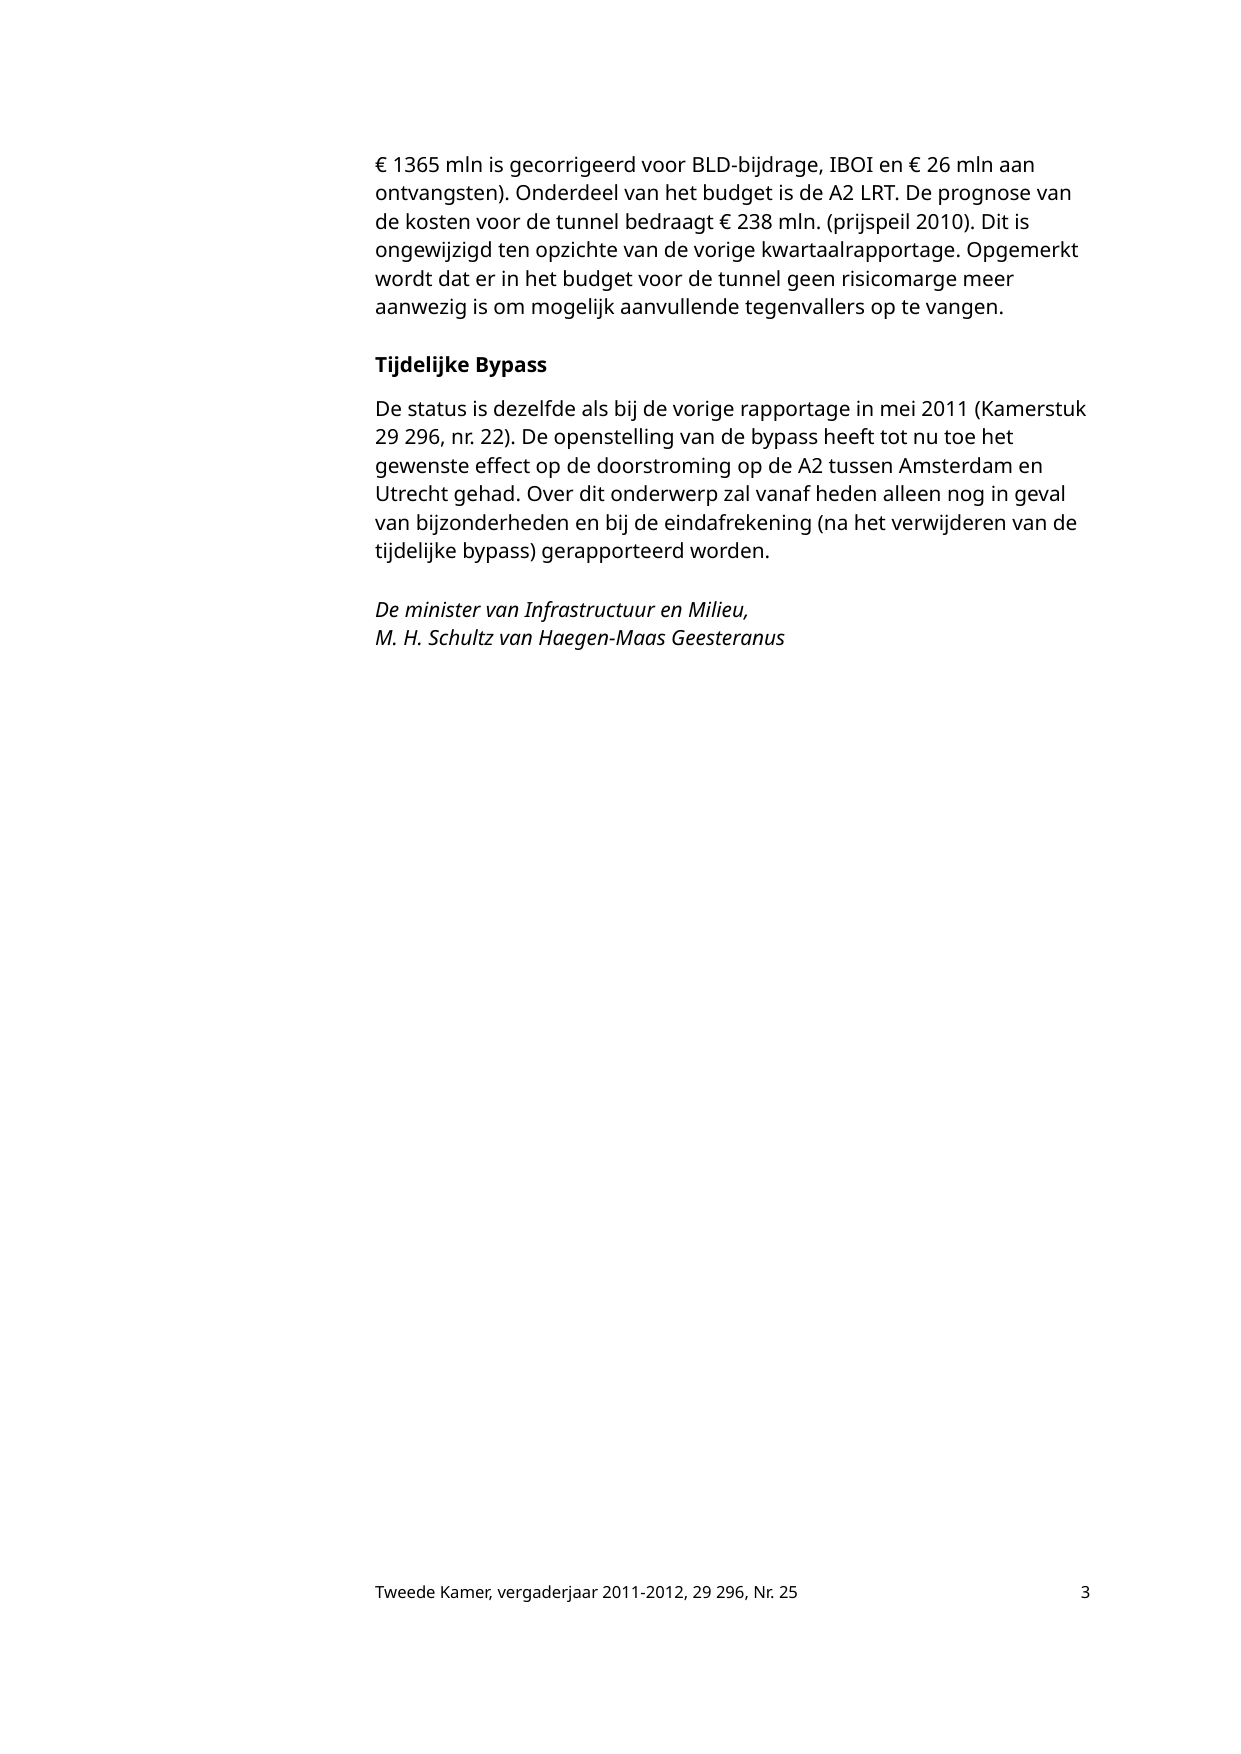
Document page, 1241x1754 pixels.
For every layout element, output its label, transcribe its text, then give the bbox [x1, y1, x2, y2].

text € 1365 mln is gecorrigeerd voor BLD-bijdrage, IBOI en € 26 mln aan ontvangsten). Onderdeel van het budget is de A2 LRT. De prognose van de kosten voor de tunnel bedraagt € 238 mln. (prijspeil 2010). Dit is ongewijzigd ten opzichte van de vorige kwartaalrapportage. Opgemerkt wordt dat er in het budget voor de tunnel geen risicomarge meer aanwezig is om mogelijk aanvullende tegenvallers op te vangen. [375, 150, 1090, 321]
text M. H. Schultz van Haegen-Maas Geesteranus [375, 623, 1090, 652]
text Tijdelijke Bypass [375, 351, 1090, 379]
text De minister van Infrastructuur en Milieu, [375, 595, 1090, 623]
text De status is dezelfde als bij de vorige rapportage in mei 2011 (Kamerstuk 29 296, nr. 22). De openstelling van de bypass heeft tot nu toe het gewenste effect op de doorstroming op de A2 tussen Amsterdam en Utrecht gehad. Over dit onderwerp zal vanaf heden alleen nog in geval van bijzonderheden en bij de eindafrekening (na het verwijderen van de tijdelijke bypass) gerapporteerd worden. [375, 394, 1090, 565]
